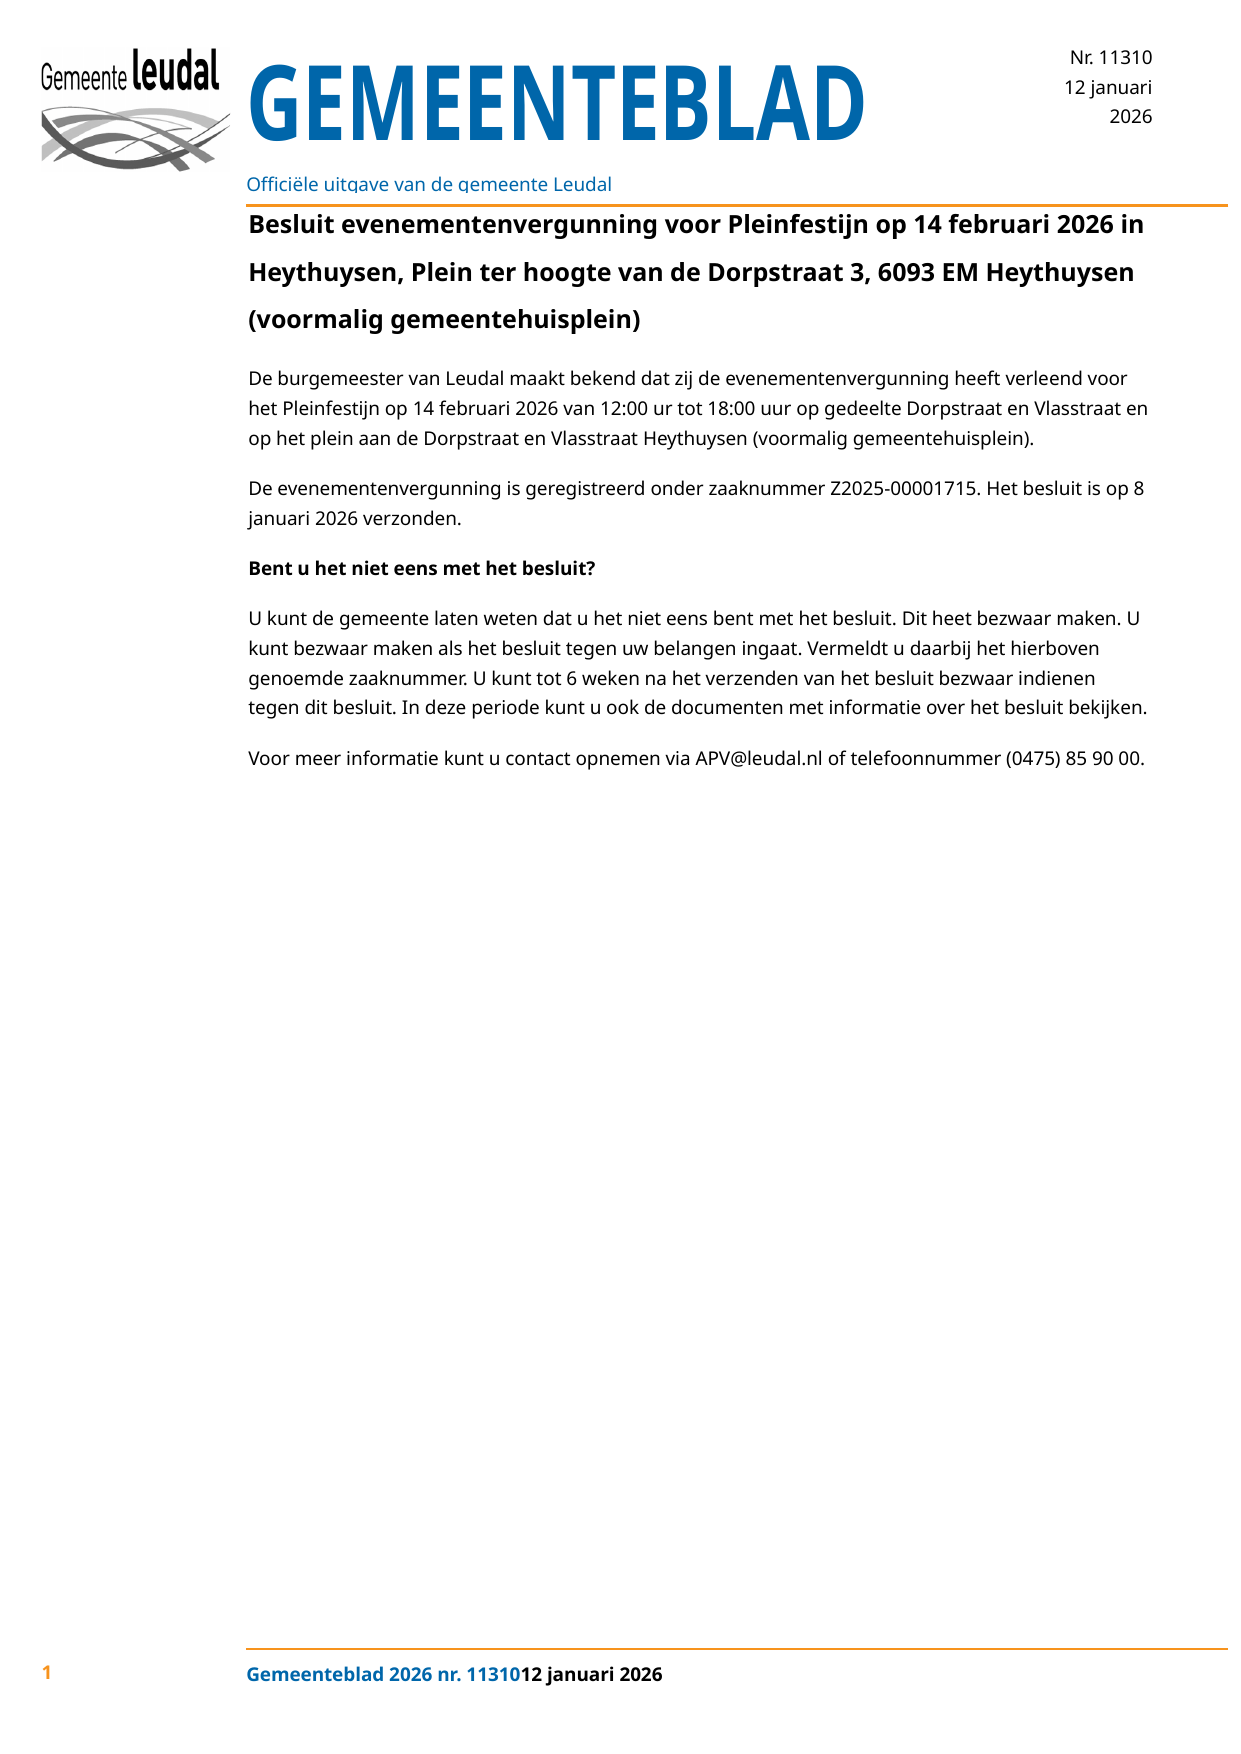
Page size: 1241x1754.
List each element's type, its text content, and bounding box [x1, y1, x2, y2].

text Besluit evenementenvergunning voor Pleinfestijn op 14 februari 2026 in Heythuysen, Plein ter hoogte van de Dorpstraat 3, 6093 EM Heythuysen (voormalig gemeentehuisplein) [248, 207, 1152, 336]
text De burgemeester van Leudal maakt bekend dat zij de evenementenvergunning heeft verleend voor het Pleinfestijn op 14 februari 2026 van 12:00 ur tot 18:00 uur op gedeelte Dorpstraat en Vlasstraat en op het plein aan de Dorpstraat en Vlasstraat Heythuysen (voormalig gemeentehuisplein). [248, 366, 1152, 450]
picture [41, 47, 231, 172]
text Bent u het niet eens met het besluit? [248, 555, 1152, 581]
text U kunt de gemeente laten weten dat u het niet eens bent met het besluit. Dit heet bezwaar maken. U kunt bezwaar maken als het besluit tegen uw belangen ingaat. Vermeldt u daarbij het hierboven genoemde zaaknummer. U kunt tot 6 weken na het verzenden van het besluit bezwaar indienen tegen dit besluit. In deze periode kunt u ook de documenten met informatie over het besluit bekijken. [248, 606, 1152, 720]
text De evenementenvergunning is geregistreerd onder zaaknummer Z2025-00001715. Het besluit is op 8 januari 2026 verzonden. [248, 475, 1152, 530]
text Voor meer informatie kunt u contact opnemen via APV@leudal.nl of telefoonnummer (0475) 85 90 00. [248, 745, 1152, 770]
